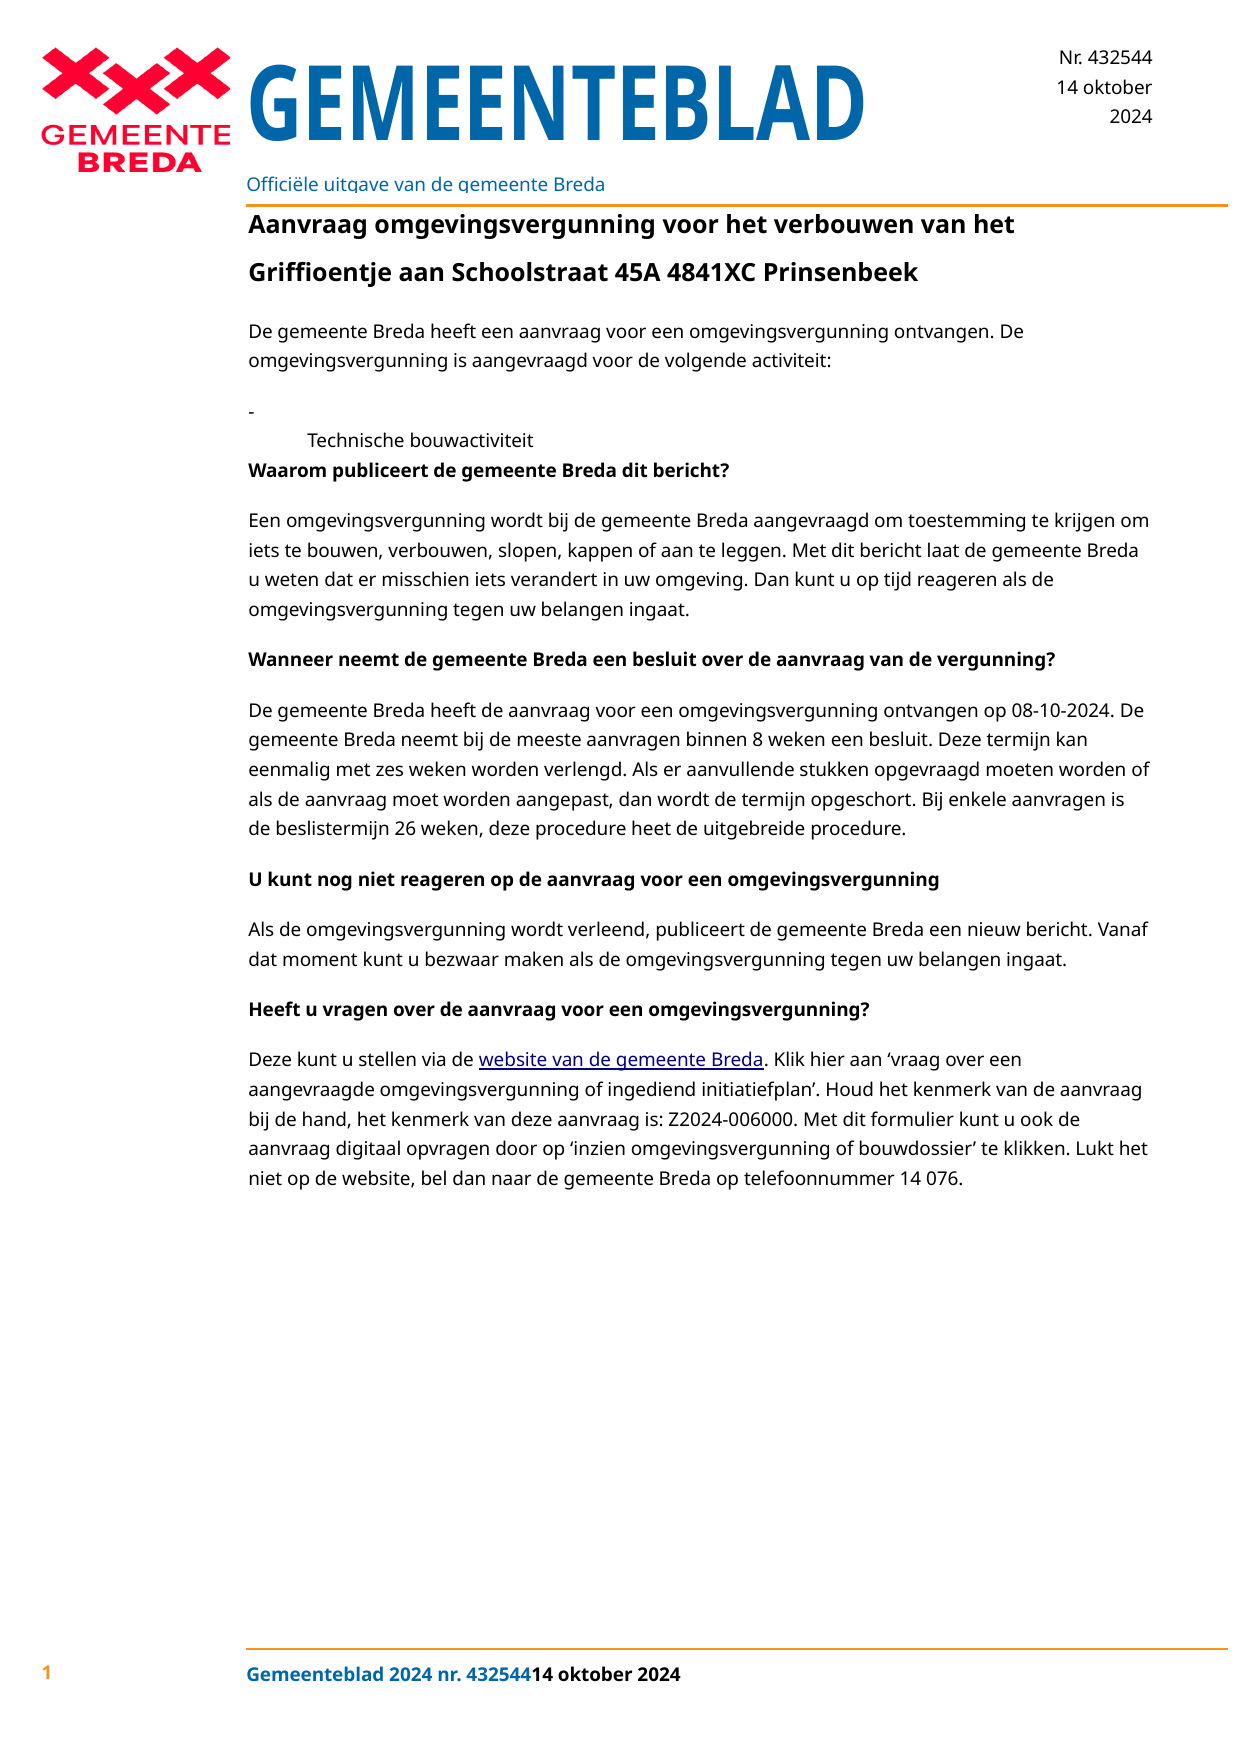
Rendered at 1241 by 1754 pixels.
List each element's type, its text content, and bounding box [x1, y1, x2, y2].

text Waarom publiceert de gemeente Breda dit bericht? [248, 457, 1152, 483]
text Aanvraag omgevingsvergunning voor het verbouwen van het Griffioentje aan Schoolstraat 45A 4841XC Prinsenbeek [248, 207, 1152, 288]
text De gemeente Breda heeft een aanvraag voor een omgevingsvergunning ontvangen. De omgevingsvergunning is aangevraagd voor de volgende activiteit: [248, 318, 1152, 373]
text Wanneer neemt de gemeente Breda een besluit over de aanvraag van de vergunning? [248, 647, 1152, 672]
text De gemeente Breda heeft de aanvraag voor een omgevingsvergunning ontvangen op 08-10-2024. De gemeente Breda neemt bij de meeste aanvragen binnen 8 weken een besluit. Deze termijn kan eenmalig met zes weken worden verlengd. Als er aanvullende stukken opgevraagd moeten worden of als de aanvraag moet worden aangepast, dan wordt de termijn opgeschort. Bij enkele aanvragen is de beslistermijn 26 weken, deze procedure heet de uitgebreide procedure. [248, 697, 1152, 841]
text Als de omgevingsvergunning wordt verleend, publiceert de gemeente Breda een nieuw bericht. Vanaf dat moment kunt u bezwaar maken als de omgevingsvergunning tegen uw belangen ingaat. [248, 916, 1152, 972]
text Heeft u vragen over de aanvraag voor een omgevingsvergunning? [248, 996, 1152, 1022]
picture [41, 47, 231, 172]
text Deze kunt u stellen via de website van de gemeente Breda. Klik hier aan ‘vraag over een aangevraagde omgevingsvergunning of ingediend initiatiefplan’. Houd het kenmerk van de aanvraag bij de hand, het kenmerk van deze aanvraag is: Z2024-006000. Met dit formulier kunt u ook de aanvraag digitaal opvragen door op ‘inzien omgevingsvergunning of bouwdossier’ te klikken. Lukt het niet op de website, bel dan naar de gemeente Breda op telefoonnummer 14 076. [248, 1047, 1152, 1191]
list Technische bouwactiviteit [248, 427, 1152, 453]
text U kunt nog niet reageren op de aanvraag voor een omgevingsvergunning [248, 866, 1152, 892]
text Een omgevingsvergunning wordt bij de gemeente Breda aangevraagd om toestemming te krijgen om iets te bouwen, verbouwen, slopen, kappen of aan te leggen. Met dit bericht laat de gemeente Breda u weten dat er misschien iets verandert in uw omgeving. Dan kunt u op tijd reageren als de omgevingsvergunning tegen uw belangen ingaat. [248, 507, 1152, 622]
